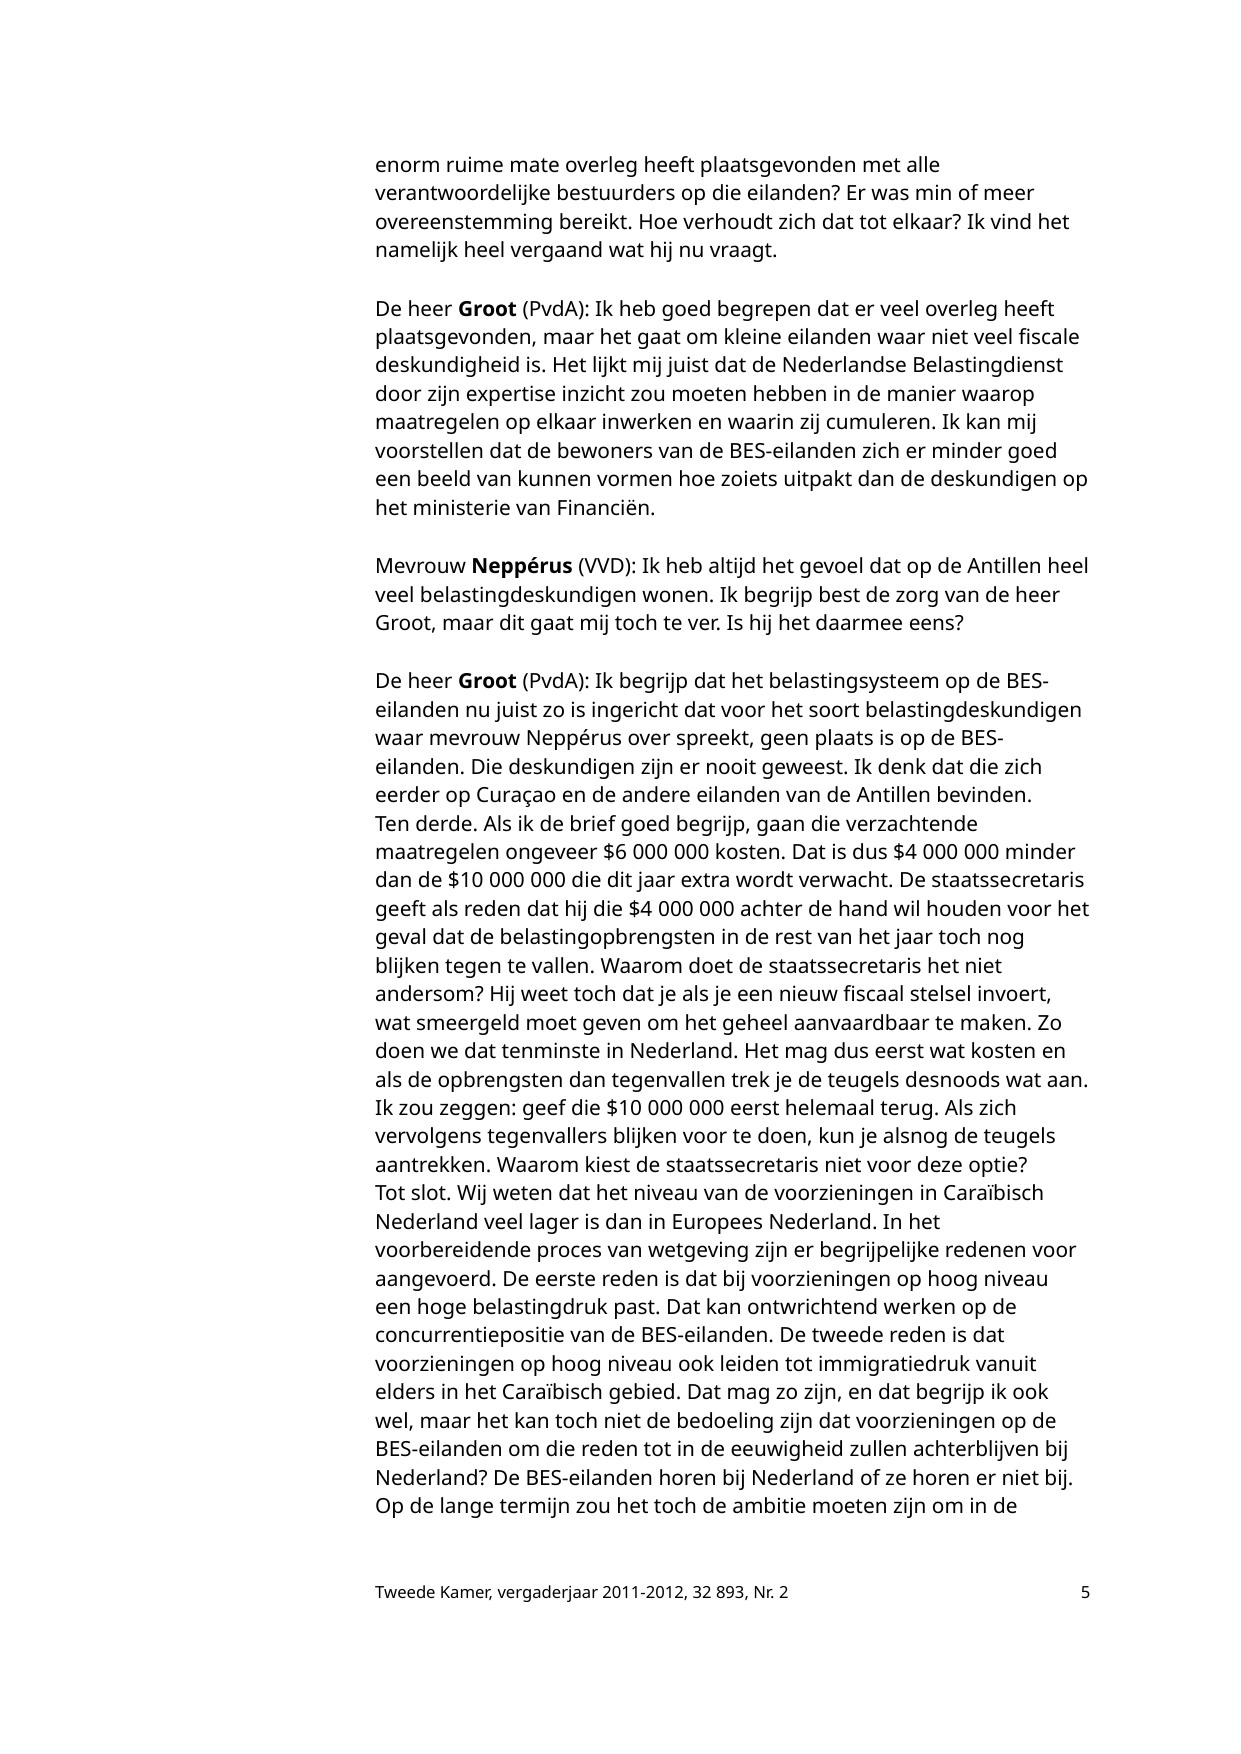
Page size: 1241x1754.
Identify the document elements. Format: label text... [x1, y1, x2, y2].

text Mevrouw Neppérus (VVD): Ik heb altijd het gevoel dat op de Antillen heel veel belastingdeskundigen wonen. Ik begrijp best de zorg van de heer Groot, maar dit gaat mij toch te ver. Is hij het daarmee eens? [375, 551, 1090, 637]
text Tot slot. Wij weten dat het niveau van de voorzieningen in Caraïbisch Nederland veel lager is dan in Europees Nederland. In het voorbereidende proces van wetgeving zijn er begrijpelijke redenen voor aangevoerd. De eerste reden is dat bij voorzieningen op hoog niveau een hoge belastingdruk past. Dat kan ontwrichtend werken op de concurrentiepositie van de BES-eilanden. De tweede reden is dat voorzieningen op hoog niveau ook leiden tot immigratiedruk vanuit elders in het Caraïbisch gebied. Dat mag zo zijn, en dat begrijp ik ook wel, maar het kan toch niet de bedoeling zijn dat voorzieningen op de BES-eilanden om die reden tot in de eeuwigheid zullen achterblijven bij Nederland? De BES-eilanden horen bij Nederland of ze horen er niet bij. Op de lange termijn zou het toch de ambitie moeten zijn om in de [375, 1178, 1090, 1520]
text De heer Groot (PvdA): Ik begrijp dat het belastingsysteem op de BES-eilanden nu juist zo is ingericht dat voor het soort belastingdeskundigen waar mevrouw Neppérus over spreekt, geen plaats is op de BES-eilanden. Die deskundigen zijn er nooit geweest. Ik denk dat die zich eerder op Curaçao en de andere eilanden van de Antillen bevinden. [375, 667, 1090, 809]
text Ten derde. Als ik de brief goed begrijp, gaan die verzachtende maatregelen ongeveer $6 000 000 kosten. Dat is dus $4 000 000 minder dan de $10 000 000 die dit jaar extra wordt verwacht. De staatssecretaris geeft als reden dat hij die $4 000 000 achter de hand wil houden voor het geval dat de belastingopbrengsten in de rest van het jaar toch nog blijken tegen te vallen. Waarom doet de staatssecretaris het niet andersom? Hij weet toch dat je als je een nieuw fiscaal stelsel invoert, wat smeergeld moet geven om het geheel aanvaardbaar te maken. Zo doen we dat tenminste in Nederland. Het mag dus eerst wat kosten en als de opbrengsten dan tegenvallen trek je de teugels desnoods wat aan. Ik zou zeggen: geef die $10 000 000 eerst helemaal terug. Als zich vervolgens tegenvallers blijken voor te doen, kun je alsnog de teugels aantrekken. Waarom kiest de staatssecretaris niet voor deze optie? [375, 809, 1090, 1178]
text enorm ruime mate overleg heeft plaatsgevonden met alle verantwoordelijke bestuurders op die eilanden? Er was min of meer overeenstemming bereikt. Hoe verhoudt zich dat tot elkaar? Ik vind het namelijk heel vergaand wat hij nu vraagt. [375, 150, 1090, 264]
text De heer Groot (PvdA): Ik heb goed begrepen dat er veel overleg heeft plaatsgevonden, maar het gaat om kleine eilanden waar niet veel fiscale deskundigheid is. Het lijkt mij juist dat de Nederlandse Belastingdienst door zijn expertise inzicht zou moeten hebben in de manier waarop maatregelen op elkaar inwerken en waarin zij cumuleren. Ik kan mij voorstellen dat de bewoners van de BES-eilanden zich er minder goed een beeld van kunnen vormen hoe zoiets uitpakt dan de deskundigen op het ministerie van Financiën. [375, 294, 1090, 521]
